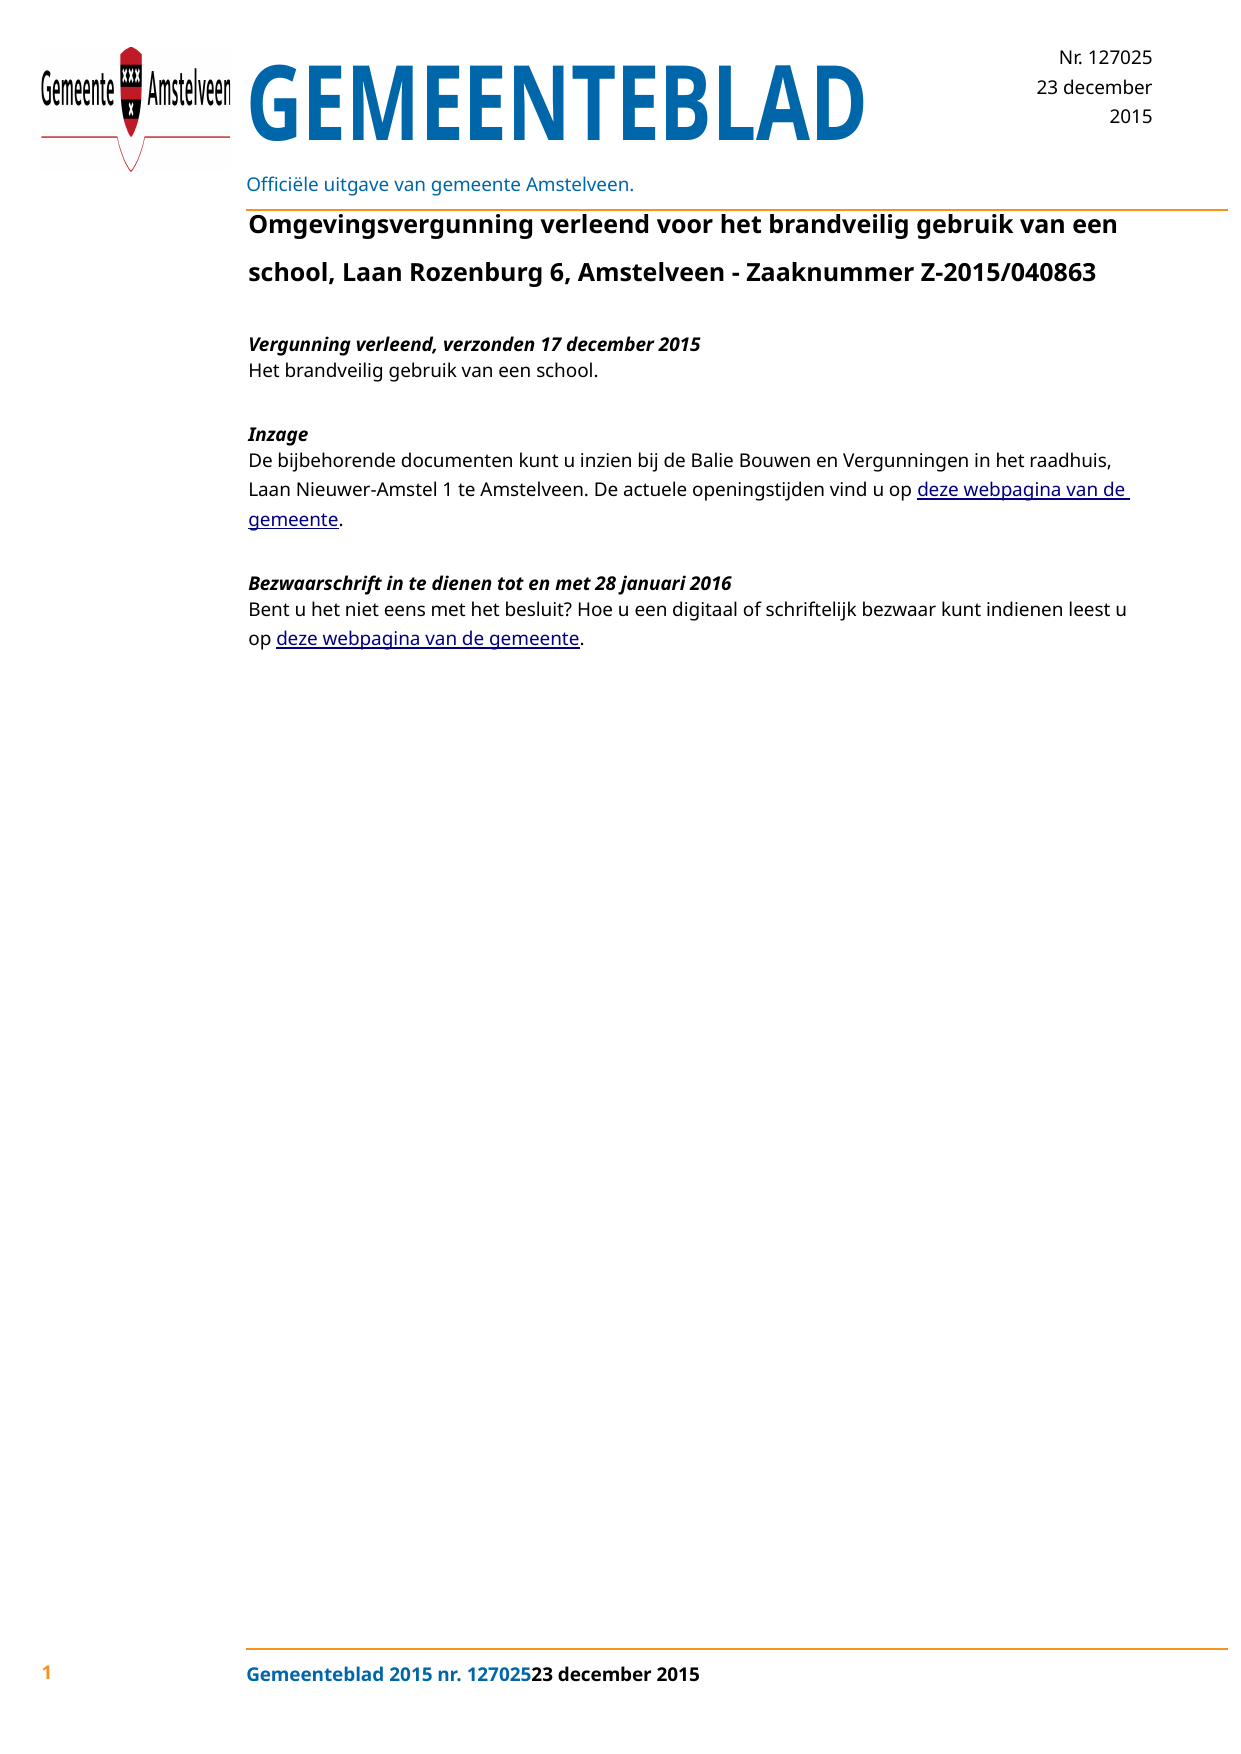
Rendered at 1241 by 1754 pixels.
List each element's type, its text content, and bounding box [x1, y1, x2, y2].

text Bezwaarschrift in te dienen tot en met 28 januari 2016 [248, 570, 1152, 596]
picture [41, 47, 231, 172]
text Vergunning verleend, verzonden 17 december 2015 [248, 331, 1152, 357]
text Het brandveilig gebruik van een school. [248, 357, 1152, 383]
text Bent u het niet eens met het besluit? Hoe u een digitaal of schriftelijk bezwaar kunt indienen leest u op deze webpagina van de gemeente. [248, 596, 1152, 651]
text De bijbehorende documenten kunt u inzien bij de Balie Bouwen en Vergunningen in het raadhuis, Laan Nieuwer-Amstel 1 te Amstelveen. De actuele openingstijden vind u op deze webpagina van de gemeente. [248, 447, 1152, 532]
text Inzage [248, 421, 1152, 447]
text Omgevingsvergunning verleend voor het brandveilig gebruik van een school, Laan Rozenburg 6, Amstelveen - Zaaknummer Z-2015/040863 [248, 211, 1152, 288]
